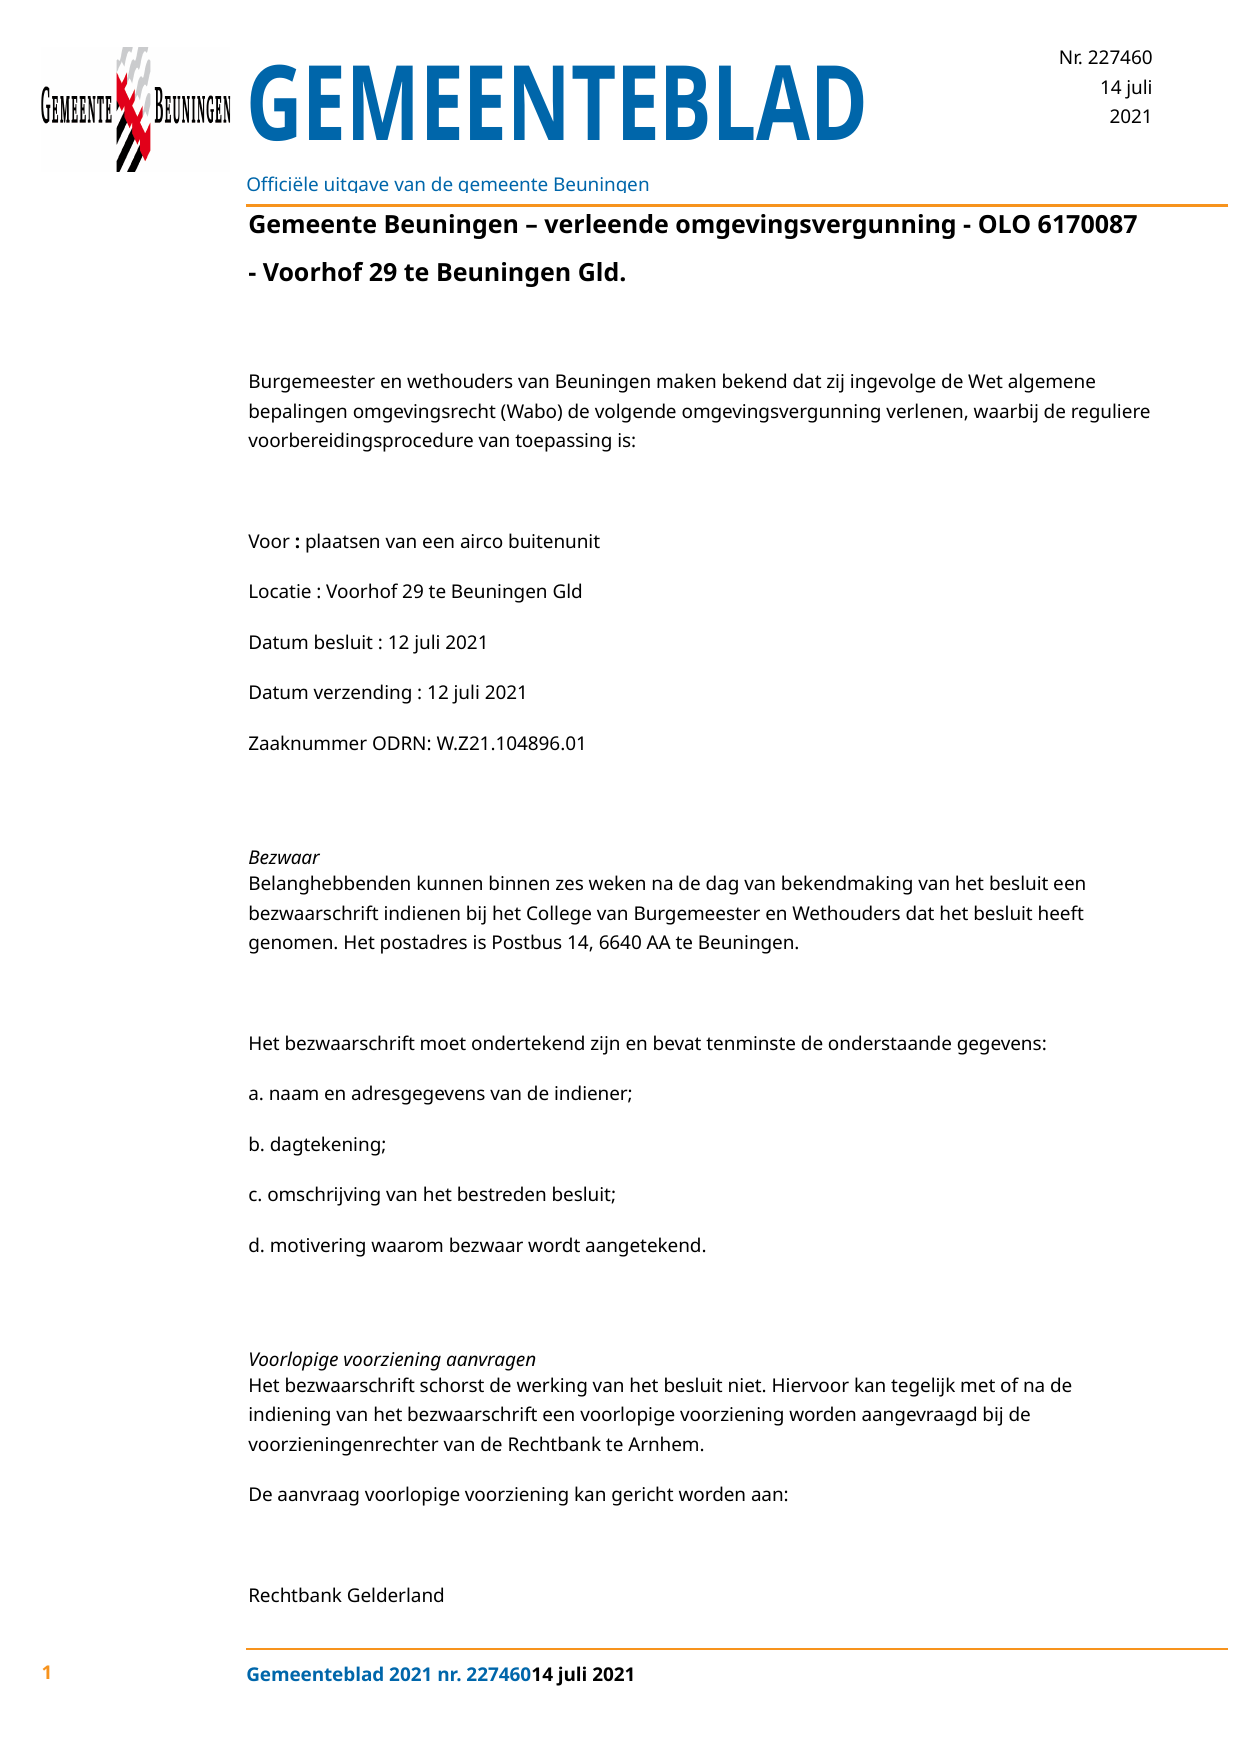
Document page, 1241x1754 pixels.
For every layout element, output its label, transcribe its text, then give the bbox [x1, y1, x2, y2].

text b. dagtekening; [248, 1131, 1152, 1157]
picture [41, 47, 231, 172]
text Zaaknummer ODRN: W.Z21.104896.01 [248, 730, 1152, 756]
text Datum verzending : 12 juli 2021 [248, 679, 1152, 705]
text Burgemeester en wethouders van Beuningen maken bekend dat zij ingevolge de Wet algemene bepalingen omgevingsrecht (Wabo) de volgende omgevingsvergunning verlenen, waarbij de reguliere voorbereidingsprocedure van toepassing is: [248, 368, 1152, 453]
text Voor : plaatsen van een airco buitenunit [248, 528, 1152, 554]
text Bezwaar [248, 844, 1152, 870]
text Gemeente Beuningen – verleende omgevingsvergunning - OLO 6170087 - Voorhof 29 te Beuningen Gld. [248, 207, 1152, 288]
text De aanvraag voorlopige voorziening kan gericht worden aan: [248, 1481, 1152, 1507]
text d. motivering waarom bezwaar wordt aangetekend. [248, 1232, 1152, 1257]
text Voorlopige voorziening aanvragen [248, 1346, 1152, 1372]
text Datum besluit : 12 juli 2021 [248, 629, 1152, 655]
text Locatie : Voorhof 29 te Beuningen Gld [248, 579, 1152, 604]
text c. omschrijving van het bestreden besluit; [248, 1181, 1152, 1207]
text Rechtbank Gelderland [248, 1582, 1152, 1608]
text Het bezwaarschrift schorst de werking van het besluit niet. Hiervoor kan tegelijk met of na de indiening van het bezwaarschrift een voorlopige voorziening worden aangevraagd bij de voorzieningenrechter van de Rechtbank te Arnhem. [248, 1372, 1152, 1457]
text a. naam en adresgegevens van de indiener; [248, 1081, 1152, 1106]
text Belanghebbenden kunnen binnen zes weken na de dag van bekendmaking van het besluit een bezwaarschrift indienen bij het College van Burgemeester en Wethouders dat het besluit heeft genomen. Het postadres is Postbus 14, 6640 AA te Beuningen. [248, 870, 1152, 955]
text Het bezwaarschrift moet ondertekend zijn en bevat tenminste de onderstaande gegevens: [248, 1030, 1152, 1056]
